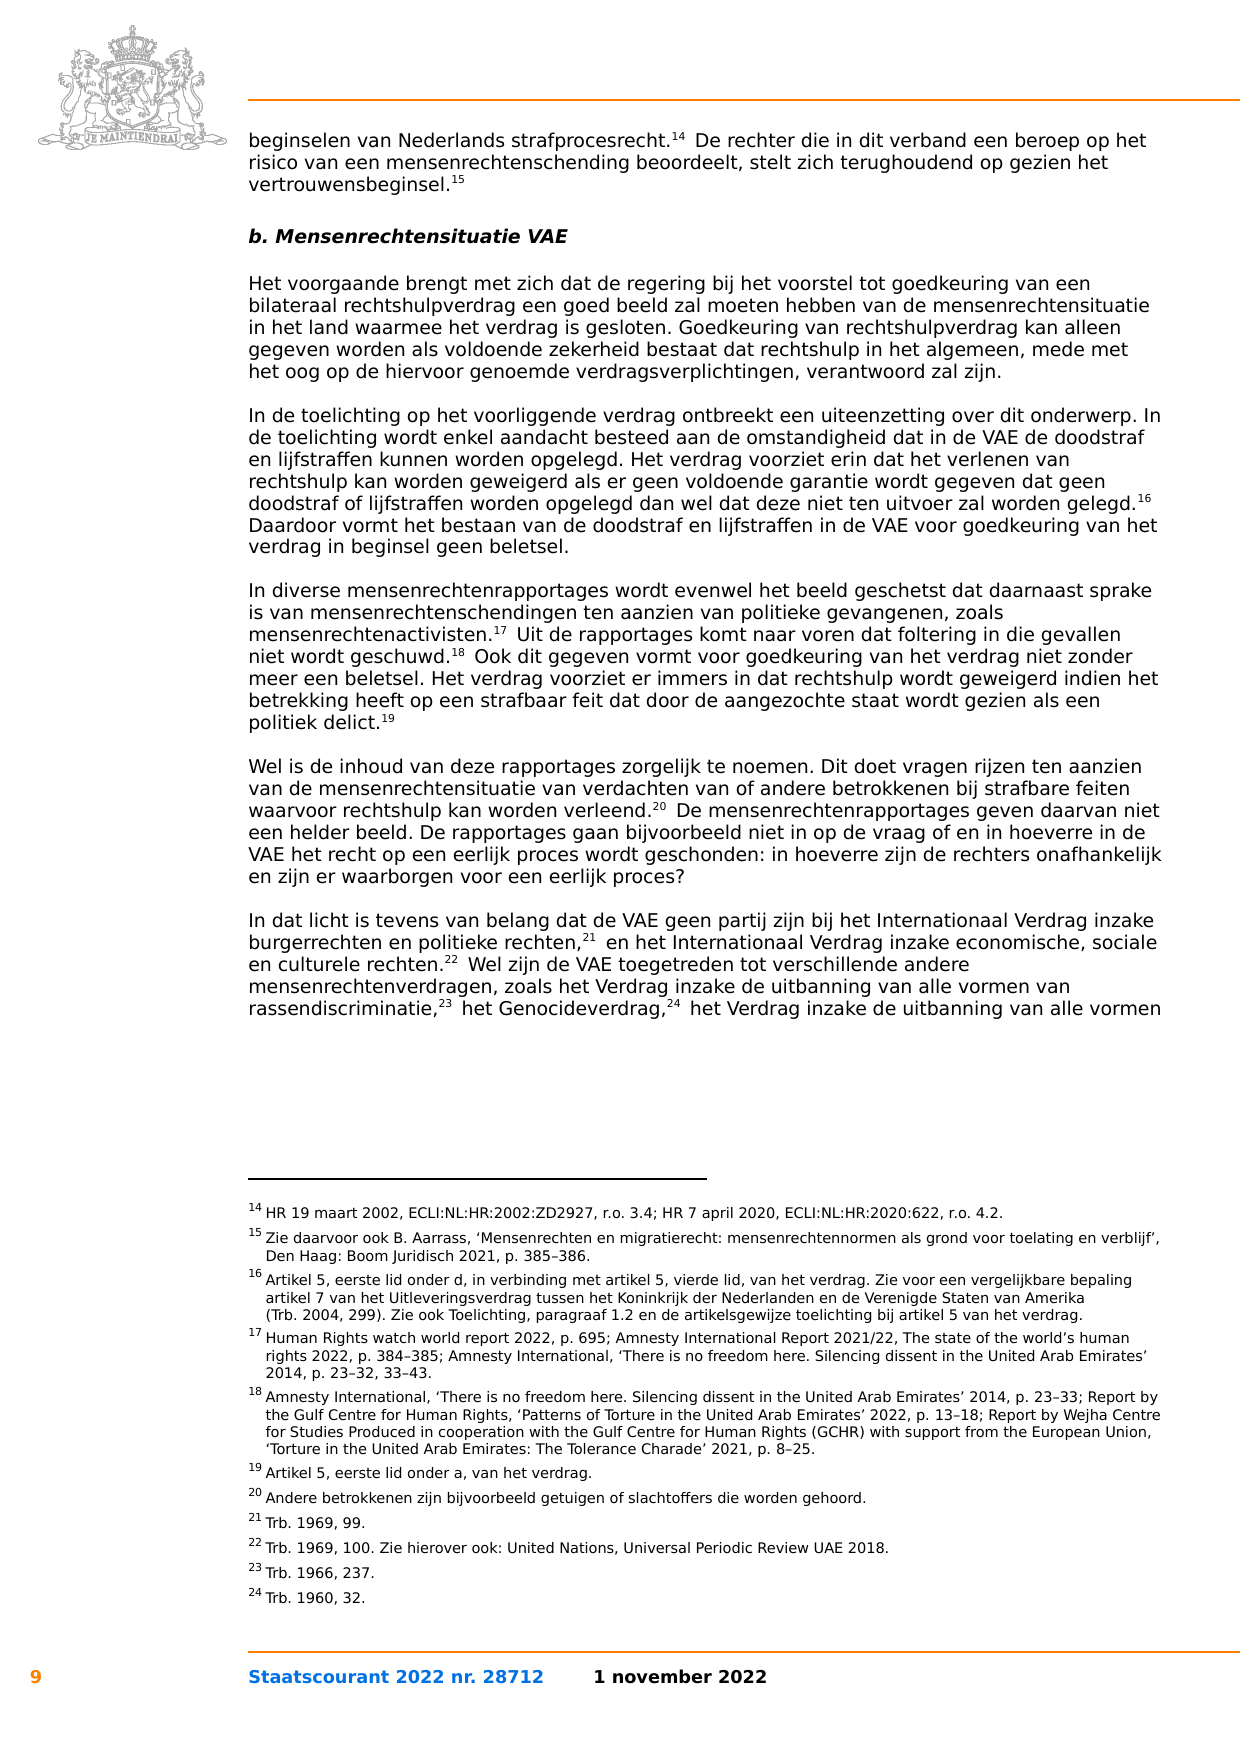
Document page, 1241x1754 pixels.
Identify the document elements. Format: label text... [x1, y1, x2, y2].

text Andere betrokkenen zijn bijvoorbeeld getuigen of slachtoffers die worden gehoord. [248, 1486, 1163, 1508]
text Wel is de inhoud van deze rapportages zorgelijk te noemen. Dit doet vragen rijzen ten aanzien van de mensenrechtensituatie van verdachten van of andere betrokkenen bij strafbare feiten waarvoor rechtshulp kan worden verleend. De mensenrechtenrapportages geven daarvan niet een helder beeld. De rapportages gaan bijvoorbeeld niet in op de vraag of en in hoeverre in de VAE het recht op een eerlijk proces wordt geschonden: in hoeverre zijn de rechters onafhankelijk en zijn er waarborgen voor een eerlijk proces? [248, 756, 1163, 888]
text Amnesty International, ‘There is no freedom here. Silencing dissent in the United Arab Emirates’ 2014, p. 23–33; Report by the Gulf Centre for Human Rights, ‘Patterns of Torture in the United Arab Emirates’ 2022, p. 13–18; Report by Wejha Centre for Studies Produced in cooperation with the Gulf Centre for Human Rights (GCHR) with support from the European Union, ‘Torture in the United Arab Emirates: The Tolerance Charade’ 2021, p. 8–25. [248, 1385, 1163, 1458]
text In de toelichting op het voorliggende verdrag ontbreekt een uiteenzetting over dit onderwerp. In de toelichting wordt enkel aandacht besteed aan de omstandigheid dat in de VAE de doodstraf en lijfstraffen kunnen worden opgelegd. Het verdrag voorziet erin dat het verlenen van rechtshulp kan worden geweigerd als er geen voldoende garantie wordt gegeven dat geen doodstraf of lijfstraffen worden opgelegd dan wel dat deze niet ten uitvoer zal worden gelegd. Daardoor vormt het bestaan van de doodstraf en lijfstraffen in de VAE voor goedkeuring van het verdrag in beginsel geen beletsel. [248, 404, 1163, 558]
text Artikel 5, eerste lid onder a, van het verdrag. [248, 1461, 1163, 1483]
text Human Rights watch world report 2022, p. 695; Amnesty International Report 2021/22, The state of the world’s human rights 2022, p. 384–385; Amnesty International, ‘There is no freedom here. Silencing dissent in the United Arab Emirates’ 2014, p. 23–32, 33–43. [248, 1326, 1163, 1382]
text Zie daarvoor ook B. Aarrass, ‘Mensenrechten en migratierecht: mensenrechtennormen als grond voor toelating en verblijf’, Den Haag: Boom Juridisch 2021, p. 385–386. [248, 1226, 1163, 1265]
picture [38, 25, 227, 150]
text Trb. 1969, 100. Zie hierover ook: United Nations, Universal Periodic Review UAE 2018. [248, 1536, 1163, 1558]
text beginselen van Nederlands strafprocesrecht. De rechter die in dit verband een beroep op het risico van een mensenrechtenschending beoordeelt, stelt zich terughoudend op gezien het vertrouwensbeginsel. [248, 130, 1163, 196]
text Trb. 1966, 237. [248, 1561, 1163, 1583]
text In dat licht is tevens van belang dat de VAE geen partij zijn bij het Internationaal Verdrag inzake burgerrechten en politieke rechten, en het Internationaal Verdrag inzake economische, sociale en culturele rechten. Wel zijn de VAE toegetreden tot verschillende andere mensenrechtenverdragen, zoals het Verdrag inzake de uitbanning van alle vormen van rassendiscriminatie, het Genocideverdrag, het Verdrag inzake de uitbanning van alle vormen [248, 910, 1163, 1064]
subtitle b. Mensenrechtensituatie VAE [248, 226, 1163, 248]
text Het voorgaande brengt met zich dat de regering bij het voorstel tot goedkeuring van een bilateraal rechtshulpverdrag een goed beeld zal moeten hebben van de mensenrechtensituatie in het land waarmee het verdrag is gesloten. Goedkeuring van rechtshulpverdrag kan alleen gegeven worden als voldoende zekerheid bestaat dat rechtshulp in het algemeen, mede met het oog op de hiervoor genoemde verdragsverplichtingen, verantwoord zal zijn. [248, 273, 1163, 383]
text Artikel 5, eerste lid onder d, in verbinding met artikel 5, vierde lid, van het verdrag. Zie voor een vergelijkbare bepaling artikel 7 van het Uitleveringsverdrag tussen het Koninkrijk der Nederlanden en de Verenigde Staten van Amerika (Trb. 2004, 299). Zie ook Toelichting, paragraaf 1.2 en de artikelsgewijze toelichting bij artikel 5 van het verdrag. [248, 1268, 1163, 1323]
text In diverse mensenrechtenrapportages wordt evenwel het beeld geschetst dat daarnaast sprake is van mensenrechtenschendingen ten aanzien van politieke gevangenen, zoals mensenrechtenactivisten. Uit de rapportages komt naar voren dat foltering in die gevallen niet wordt geschuwd. Ook dit gegeven vormt voor goedkeuring van het verdrag niet zonder meer een beletsel. Het verdrag voorziet er immers in dat rechtshulp wordt geweigerd indien het betrekking heeft op een strafbaar feit dat door de aangezochte staat wordt gezien als een politiek delict. [248, 580, 1163, 734]
text HR 19 maart 2002, ECLI:NL:HR:2002:ZD2927, r.o. 3.4; HR 7 april 2020, ECLI:NL:HR:2020:622, r.o. 4.2. [248, 1201, 1163, 1223]
text Trb. 1960, 32. [248, 1586, 1163, 1608]
text Trb. 1969, 99. [248, 1511, 1163, 1533]
